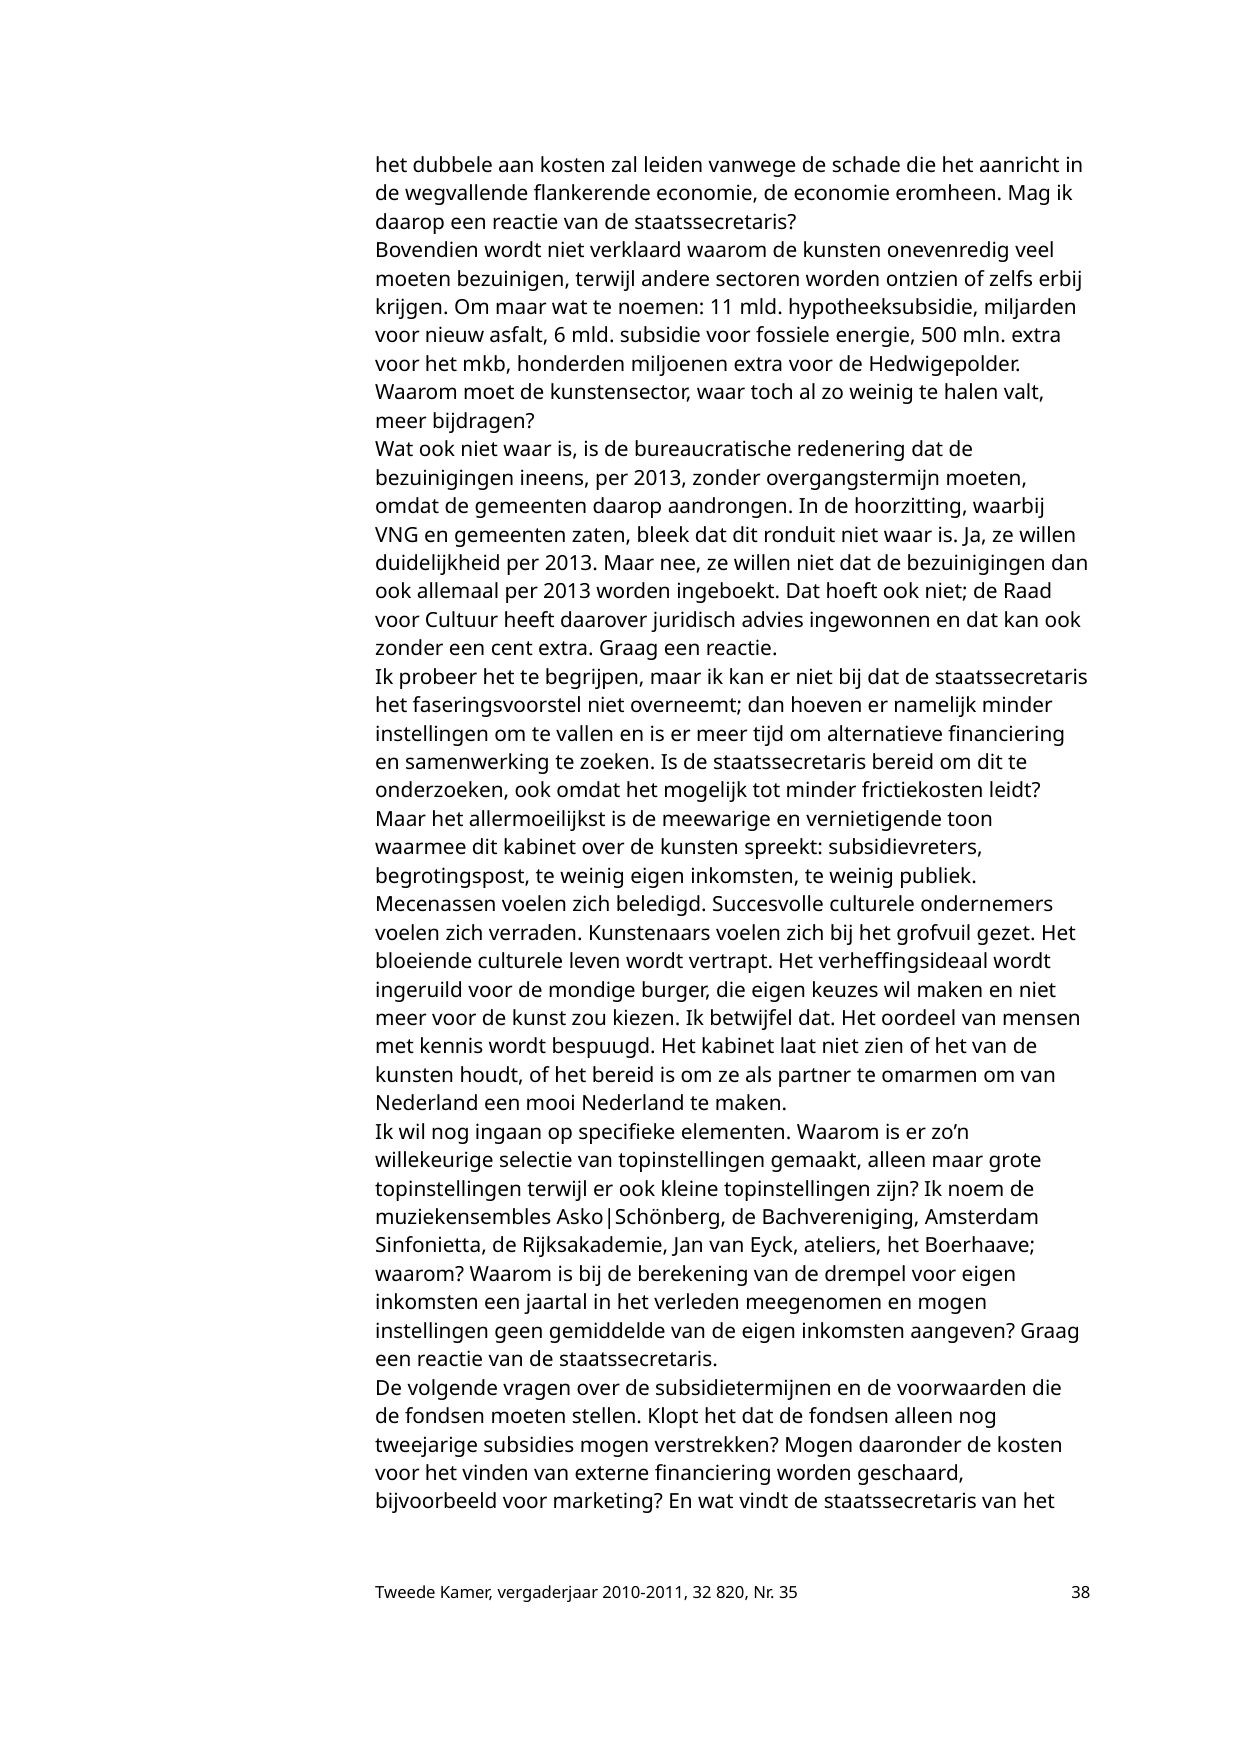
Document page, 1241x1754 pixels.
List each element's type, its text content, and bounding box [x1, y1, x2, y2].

text Bovendien wordt niet verklaard waarom de kunsten onevenredig veel moeten bezuinigen, terwijl andere sectoren worden ontzien of zelfs erbij krijgen. Om maar wat te noemen: 11 mld. hypotheeksubsidie, miljarden voor nieuw asfalt, 6 mld. subsidie voor fossiele energie, 500 mln. extra voor het mkb, honderden miljoenen extra voor de Hedwigepolder. Waarom moet de kunstensector, waar toch al zo weinig te halen valt, meer bijdragen? [375, 235, 1090, 434]
text De volgende vragen over de subsidietermijnen en de voorwaarden die de fondsen moeten stellen. Klopt het dat de fondsen alleen nog tweejarige subsidies mogen verstrekken? Mogen daaronder de kosten voor het vinden van externe financiering worden geschaard, bijvoorbeeld voor marketing? En wat vindt de staatssecretaris van het [375, 1373, 1090, 1515]
text Wat ook niet waar is, is de bureaucratische redenering dat de bezuinigingen ineens, per 2013, zonder overgangstermijn moeten, omdat de gemeenten daarop aandrongen. In de hoorzitting, waarbij VNG en gemeenten zaten, bleek dat dit ronduit niet waar is. Ja, ze willen duidelijkheid per 2013. Maar nee, ze willen niet dat de bezuinigingen dan ook allemaal per 2013 worden ingeboekt. Dat hoeft ook niet; de Raad voor Cultuur heeft daarover juridisch advies ingewonnen en dat kan ook zonder een cent extra. Graag een reactie. [375, 434, 1090, 662]
text Ik probeer het te begrijpen, maar ik kan er niet bij dat de staatssecretaris het faseringsvoorstel niet overneemt; dan hoeven er namelijk minder instellingen om te vallen en is er meer tijd om alternatieve financiering en samenwerking te zoeken. Is de staatssecretaris bereid om dit te onderzoeken, ook omdat het mogelijk tot minder frictiekosten leidt? Maar het allermoeilijkst is de meewarige en vernietigende toon waarmee dit kabinet over de kunsten spreekt: subsidievreters, begrotingspost, te weinig eigen inkomsten, te weinig publiek. Mecenassen voelen zich beledigd. Succesvolle culturele ondernemers voelen zich verraden. Kunstenaars voelen zich bij het grofvuil gezet. Het bloeiende culturele leven wordt vertrapt. Het verheffingsideaal wordt ingeruild voor de mondige burger, die eigen keuzes wil maken en niet meer voor de kunst zou kiezen. Ik betwijfel dat. Het oordeel van mensen met kennis wordt bespuugd. Het kabinet laat niet zien of het van de kunsten houdt, of het bereid is om ze als partner te omarmen om van Nederland een mooi Nederland te maken. [375, 662, 1090, 1117]
text Ik wil nog ingaan op specifieke elementen. Waarom is er zo’n willekeurige selectie van topinstellingen gemaakt, alleen maar grote topinstellingen terwijl er ook kleine topinstellingen zijn? Ik noem de muziekensembles Asko|Schönberg, de Bachvereniging, Amsterdam Sinfonietta, de Rijksakademie, Jan van Eyck, ateliers, het Boerhaave; waarom? Waarom is bij de berekening van de drempel voor eigen inkomsten een jaartal in het verleden meegenomen en mogen instellingen geen gemiddelde van de eigen inkomsten aangeven? Graag een reactie van de staatssecretaris. [375, 1117, 1090, 1373]
text het dubbele aan kosten zal leiden vanwege de schade die het aanricht in de wegvallende flankerende economie, de economie eromheen. Mag ik daarop een reactie van de staatssecretaris? [375, 150, 1090, 235]
